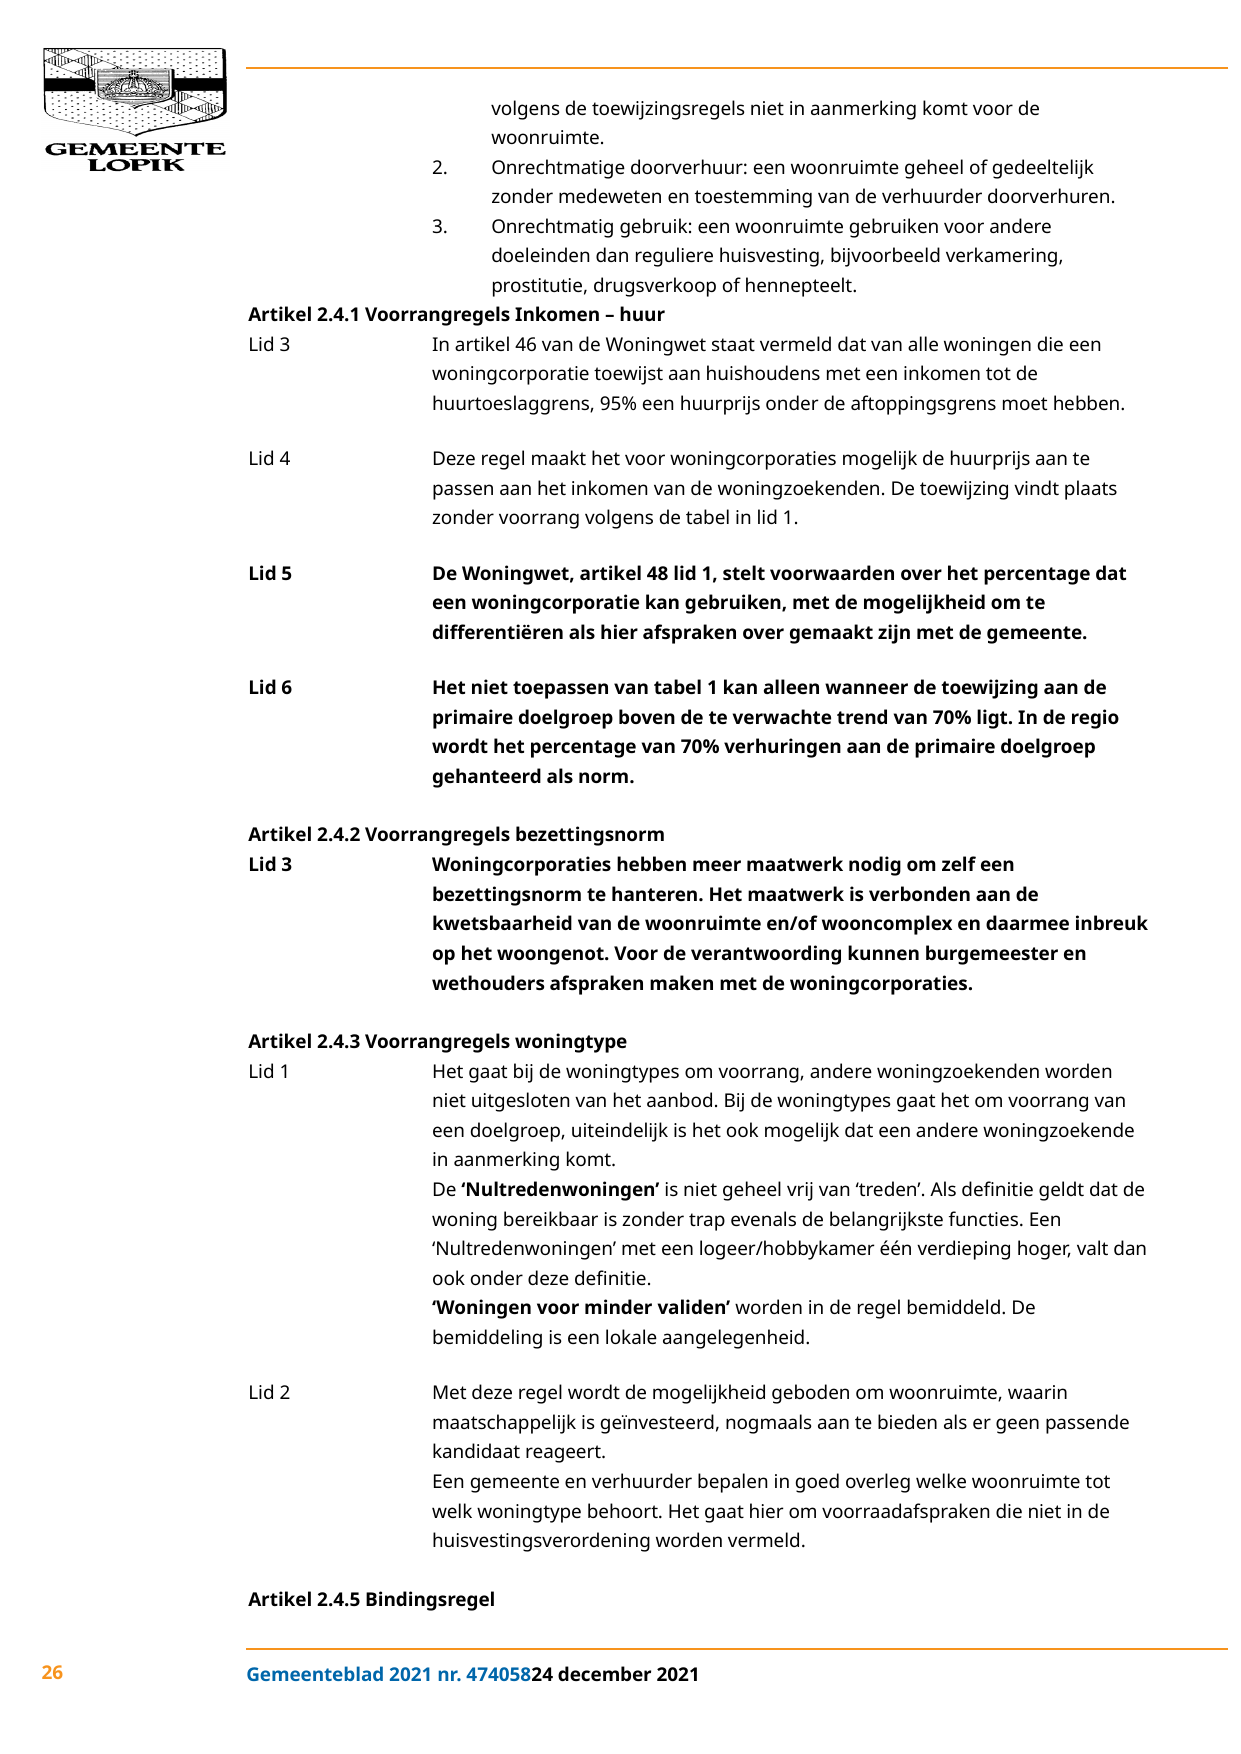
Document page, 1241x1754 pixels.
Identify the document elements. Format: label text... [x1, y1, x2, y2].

text Artikel 2.4.5 Bindingsregel [248, 1586, 1152, 1612]
table_header Woningcorporaties hebben meer maatwerk nodig om zelf een bezettingsnorm te hanteren. Het maatwerk is verbonden aan de kwetsbaarheid van de woonruimte en/of wooncomplex en daarmee inbreuk op het woongenot. Voor de verantwoording kunnen burgemeester en wethouders afspraken maken met de woningcorporaties. [432, 851, 1152, 995]
table_cell Lid 5 [248, 560, 432, 674]
table_cell Lid 6 [248, 674, 432, 789]
table_cell [248, 95, 432, 298]
table_cell Deze regel maakt het voor woningcorporaties mogelijk de huurprijs aan te passen aan het inkomen van de woningzoekenden. De toewijzing vindt plaats zonder voorrang volgens de tabel in lid 1. [432, 445, 1152, 560]
table_cell Lid 2 [248, 1380, 432, 1553]
table_header Lid 1 [248, 1058, 432, 1379]
table_cell Lid 4 [248, 445, 432, 560]
table_cell Met deze regel wordt de mogelijkheid geboden om woonruimte, waarin maatschappelijk is geïnvesteerd, nogmaals aan te bieden als er geen passende kandidaat reageert. Een gemeente en verhuurder bepalen in goed overleg welke woonruimte tot welk woningtype behoort. Het gaat hier om voorraadafspraken die niet in de huisvestingsverordening worden vermeld. [432, 1380, 1152, 1553]
table_cell volgens de toewijzingsregels niet in aanmerking komt voor de woonruimte. Onrechtmatige doorverhuur: een woonruimte geheel of gedeeltelijk zonder medeweten en toestemming van de verhuurder doorverhuren. Onrechtmatig gebruik: een woonruimte gebruiken voor andere doeleinden dan reguliere huisvesting, bijvoorbeeld verkamering, prostitutie, drugsverkoop of hennepteelt. [432, 95, 1152, 298]
table_header Lid 3 [248, 331, 432, 445]
table_header In artikel 46 van de Woningwet staat vermeld dat van alle woningen die een woningcorporatie toewijst aan huishoudens met een inkomen tot de huurtoeslaggrens, 95% een huurprijs onder de aftoppingsgrens moet hebben. [432, 331, 1152, 445]
table_cell De Woningwet, artikel 48 lid 1, stelt voorwaarden over het percentage dat een woningcorporatie kan gebruiken, met de mogelijkheid om te differentiëren als hier afspraken over gemaakt zijn met de gemeente. [432, 560, 1152, 674]
text Artikel 2.4.2 Voorrangregels bezettingsnorm [248, 822, 1152, 847]
table_cell Het niet toepassen van tabel 1 kan alleen wanneer de toewijzing aan de primaire doelgroep boven de te verwachte trend van 70% ligt. In de regio wordt het percentage van 70% verhuringen aan de primaire doelgroep gehanteerd als norm. [432, 674, 1152, 789]
table_header Het gaat bij de woningtypes om voorrang, andere woningzoekenden worden niet uitgesloten van het aanbod. Bij de woningtypes gaat het om voorrang van een doelgroep, uiteindelijk is het ook mogelijk dat een andere woningzoekende in aanmerking komt. De ‘Nultredenwoningen’ is niet geheel vrij van ‘treden’. Als definitie geldt dat de woning bereikbaar is zonder trap evenals de belangrijkste functies. Een ‘Nultredenwoningen’ met een logeer/hobbykamer één verdieping hoger, valt dan ook onder deze definitie. ‘Woningen voor minder validen’ worden in de regel bemiddeld. De bemiddeling is een lokale aangelegenheid. [432, 1058, 1152, 1379]
text Artikel 2.4.1 Voorrangregels Inkomen – huur [248, 301, 1152, 327]
table_header Lid 3 [248, 851, 432, 995]
text Artikel 2.4.3 Voorrangregels woningtype [248, 1028, 1152, 1054]
picture [41, 47, 231, 172]
